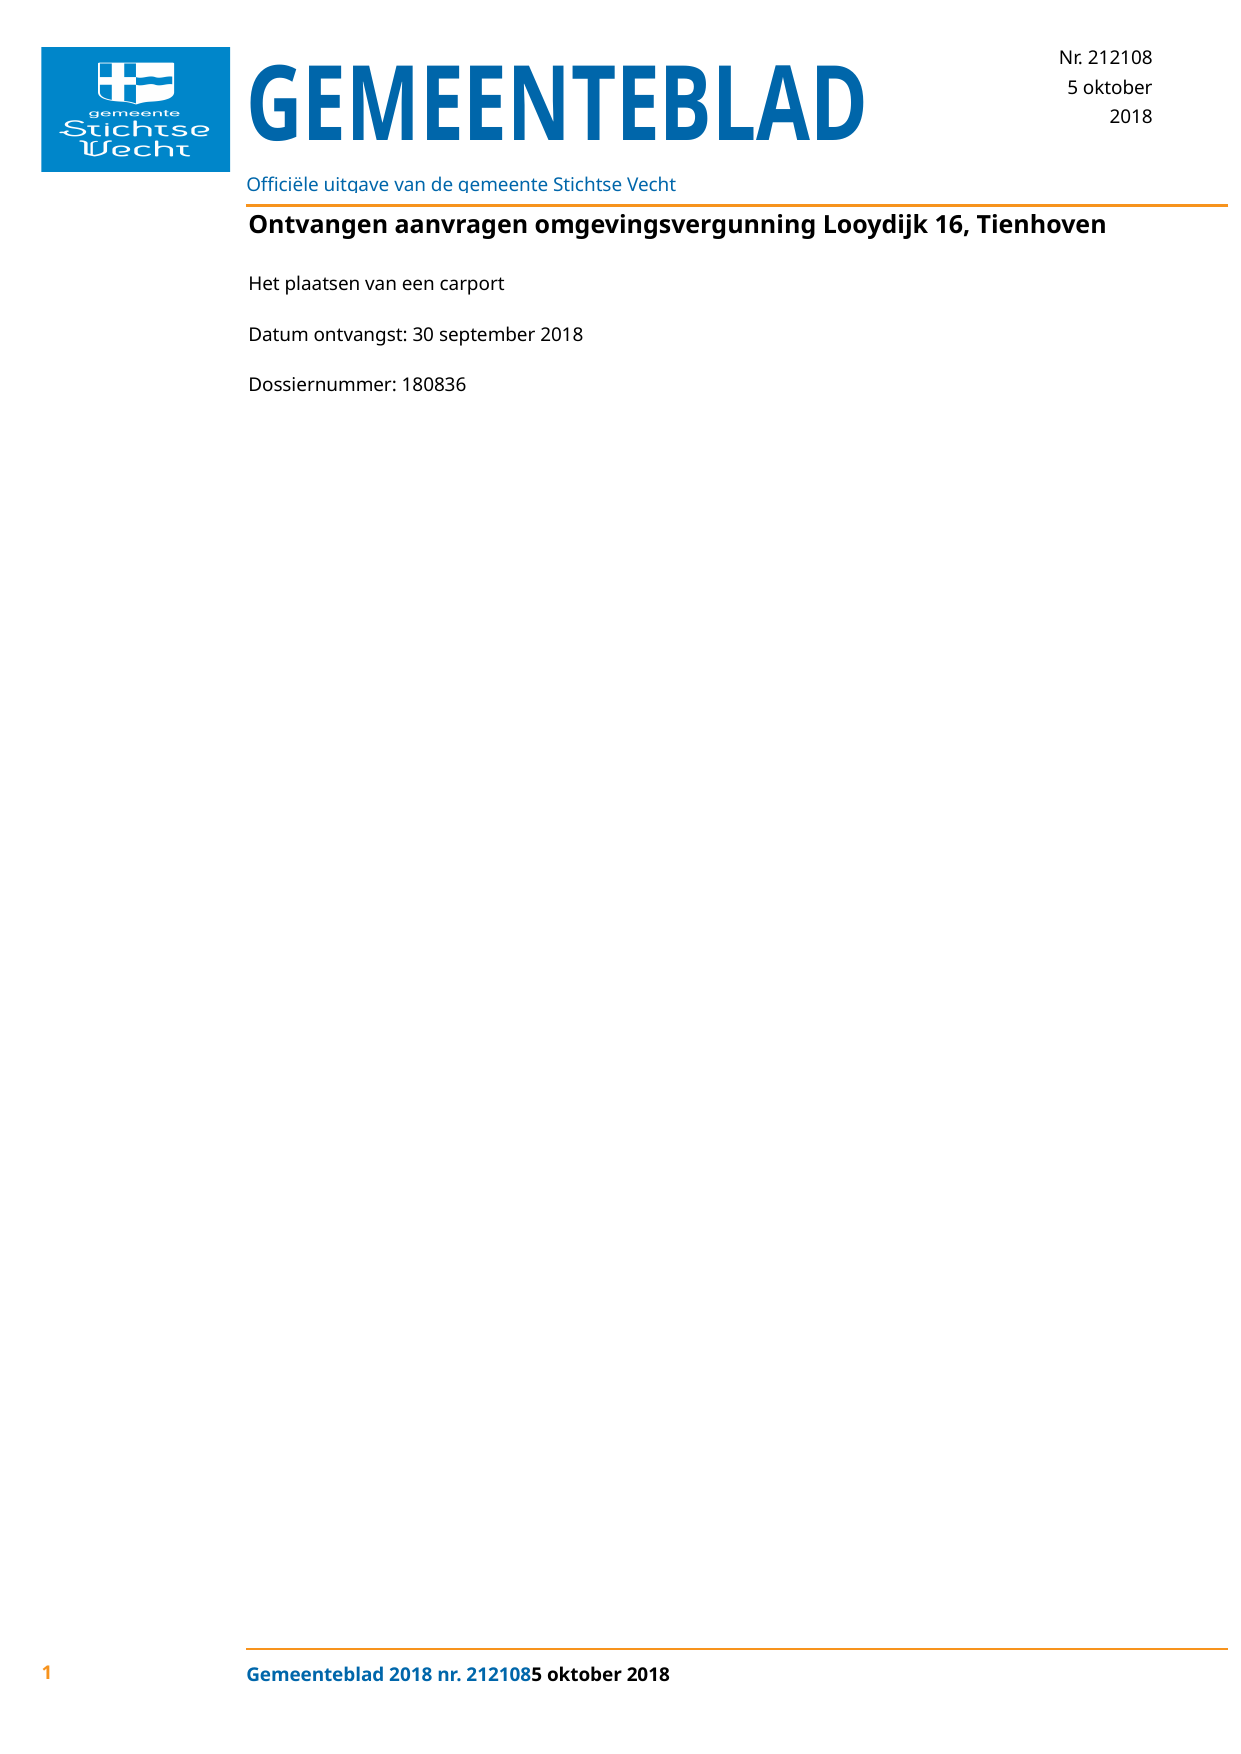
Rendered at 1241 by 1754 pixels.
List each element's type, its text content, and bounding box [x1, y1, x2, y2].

text Dossiernummer: 180836 [248, 371, 1152, 397]
picture [99, 63, 135, 101]
text Ontvangen aanvragen omgevingsvergunning Looydijk 16, Tienhoven [248, 207, 1152, 241]
picture [137, 63, 174, 103]
text Datum ontvangst: 30 september 2018 [248, 321, 1152, 346]
text Het plaatsen van een carport [248, 270, 1152, 296]
